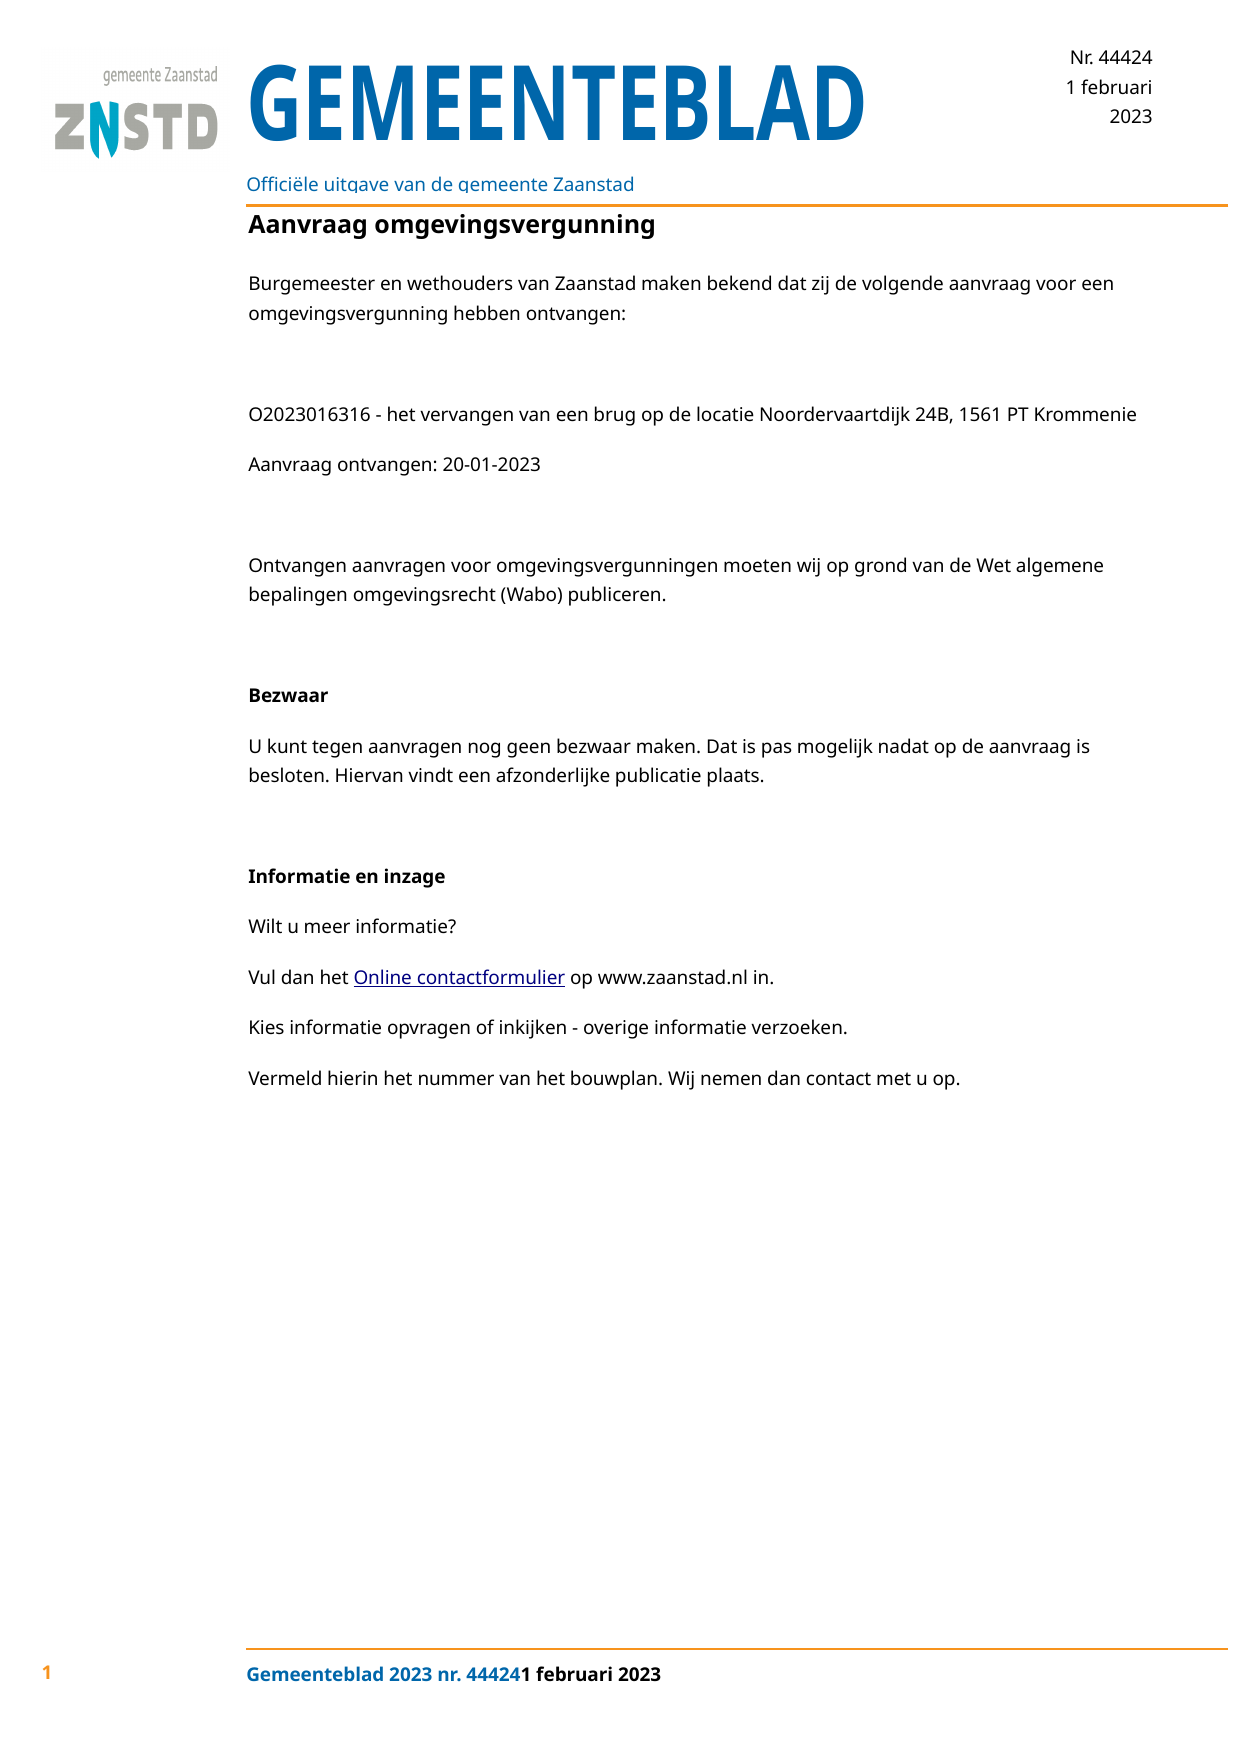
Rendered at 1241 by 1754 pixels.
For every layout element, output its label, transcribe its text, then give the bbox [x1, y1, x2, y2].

text Bezwaar [248, 682, 1152, 708]
text Aanvraag omgevingsvergunning [248, 207, 1152, 241]
text Burgemeester en wethouders van Zaanstad maken bekend dat zij de volgende aanvraag voor een omgevingsvergunning hebben ontvangen: [248, 270, 1152, 326]
picture [41, 47, 231, 172]
text Wilt u meer informatie? [248, 914, 1152, 939]
text Kies informatie opvragen of inkijken - overige informatie verzoeken. [248, 1014, 1152, 1040]
text Vul dan het Online contactformulier op www.zaanstad.nl in. [248, 964, 1152, 990]
text Informatie en inzage [248, 863, 1152, 889]
text Vermeld hierin het nummer van het bouwplan. Wij nemen dan contact met u op. [248, 1065, 1152, 1091]
text U kunt tegen aanvragen nog geen bezwaar maken. Dat is pas mogelijk nadat op de aanvraag is besloten. Hiervan vindt een afzonderlijke publicatie plaats. [248, 733, 1152, 788]
text O2023016316 - het vervangen van een brug op de locatie Noordervaartdijk 24B, 1561 PT Krommenie [248, 401, 1152, 426]
text Aanvraag ontvangen: 20-01-2023 [248, 451, 1152, 477]
text Ontvangen aanvragen voor omgevingsvergunningen moeten wij op grond van de Wet algemene bepalingen omgevingsrecht (Wabo) publiceren. [248, 552, 1152, 607]
